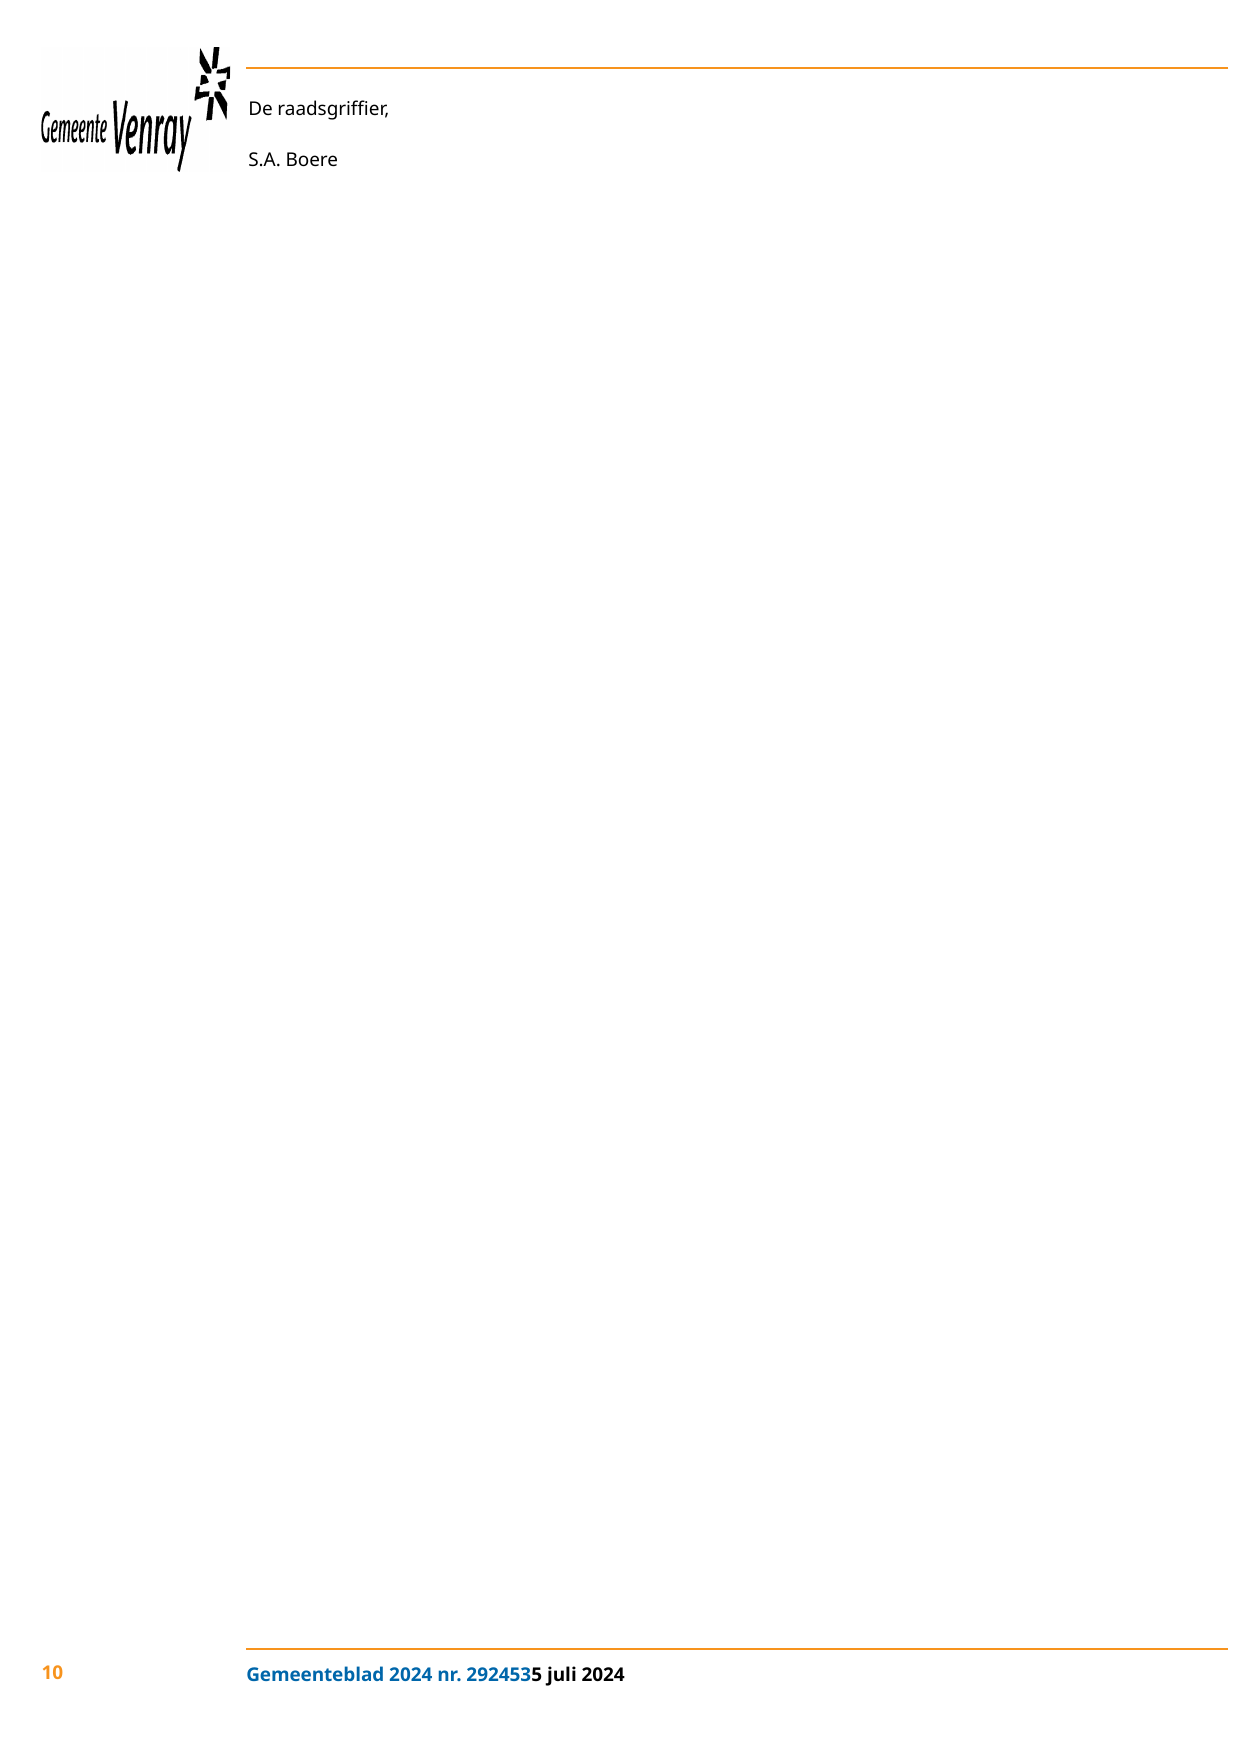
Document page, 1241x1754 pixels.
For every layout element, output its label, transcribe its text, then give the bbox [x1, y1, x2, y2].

picture [41, 47, 231, 172]
text De raadsgriffier, [248, 95, 1152, 121]
text S.A. Boere [248, 146, 1152, 172]
